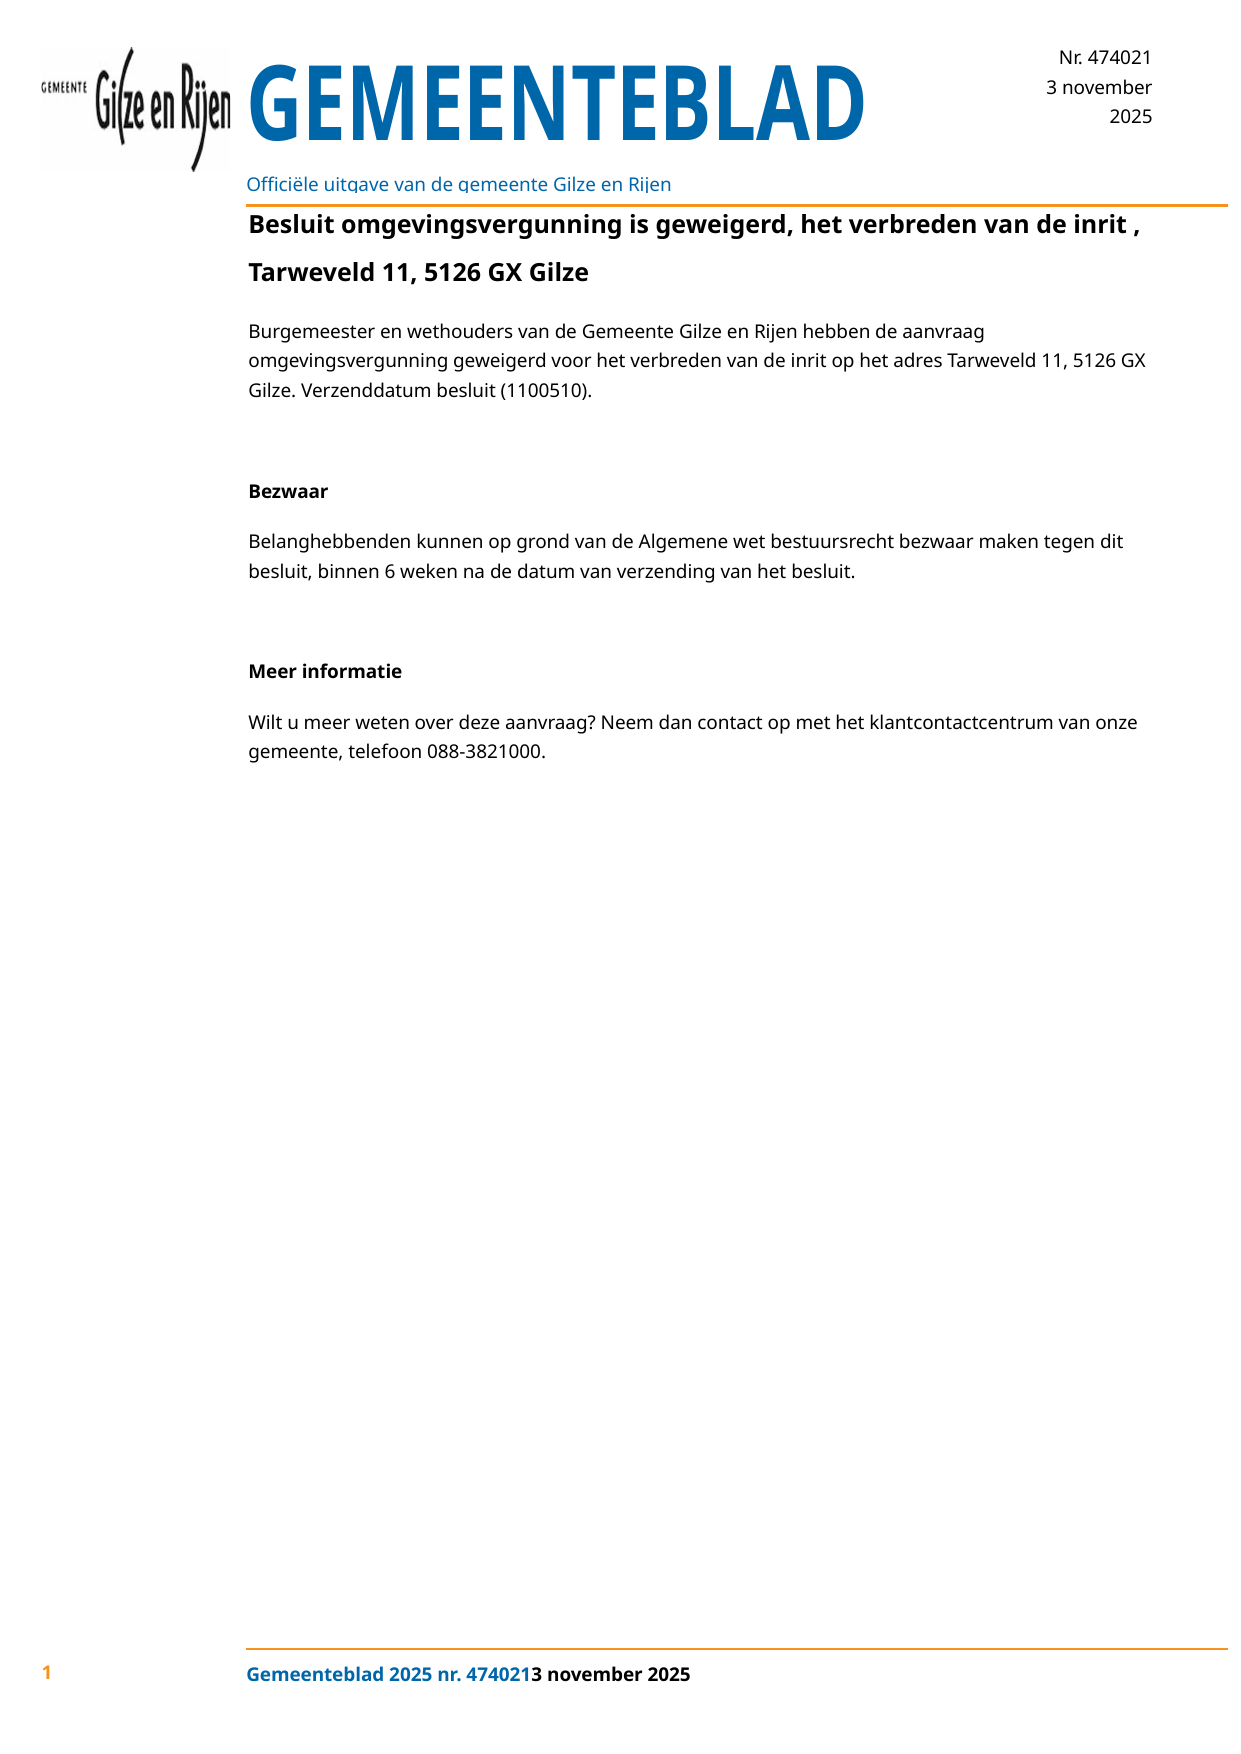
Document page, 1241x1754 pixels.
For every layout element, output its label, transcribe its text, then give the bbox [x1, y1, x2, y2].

text Burgemeester en wethouders van de Gemeente Gilze en Rijen hebben de aanvraag omgevingsvergunning geweigerd voor het verbreden van de inrit op het adres Tarweveld 11, 5126 GX Gilze. Verzenddatum besluit (1100510). [248, 318, 1152, 403]
text Wilt u meer weten over deze aanvraag? Neem dan contact op met het klantcontactcentrum van onze gemeente, telefoon 088-3821000. [248, 709, 1152, 764]
text Besluit omgevingsvergunning is geweigerd, het verbreden van de inrit , Tarweveld 11, 5126 GX Gilze [248, 207, 1152, 288]
picture [41, 47, 231, 172]
text Bezwaar [248, 478, 1152, 504]
text Belanghebbenden kunnen op grond van de Algemene wet bestuursrecht bezwaar maken tegen dit besluit, binnen 6 weken na de datum van verzending van het besluit. [248, 528, 1152, 584]
text Meer informatie [248, 659, 1152, 684]
